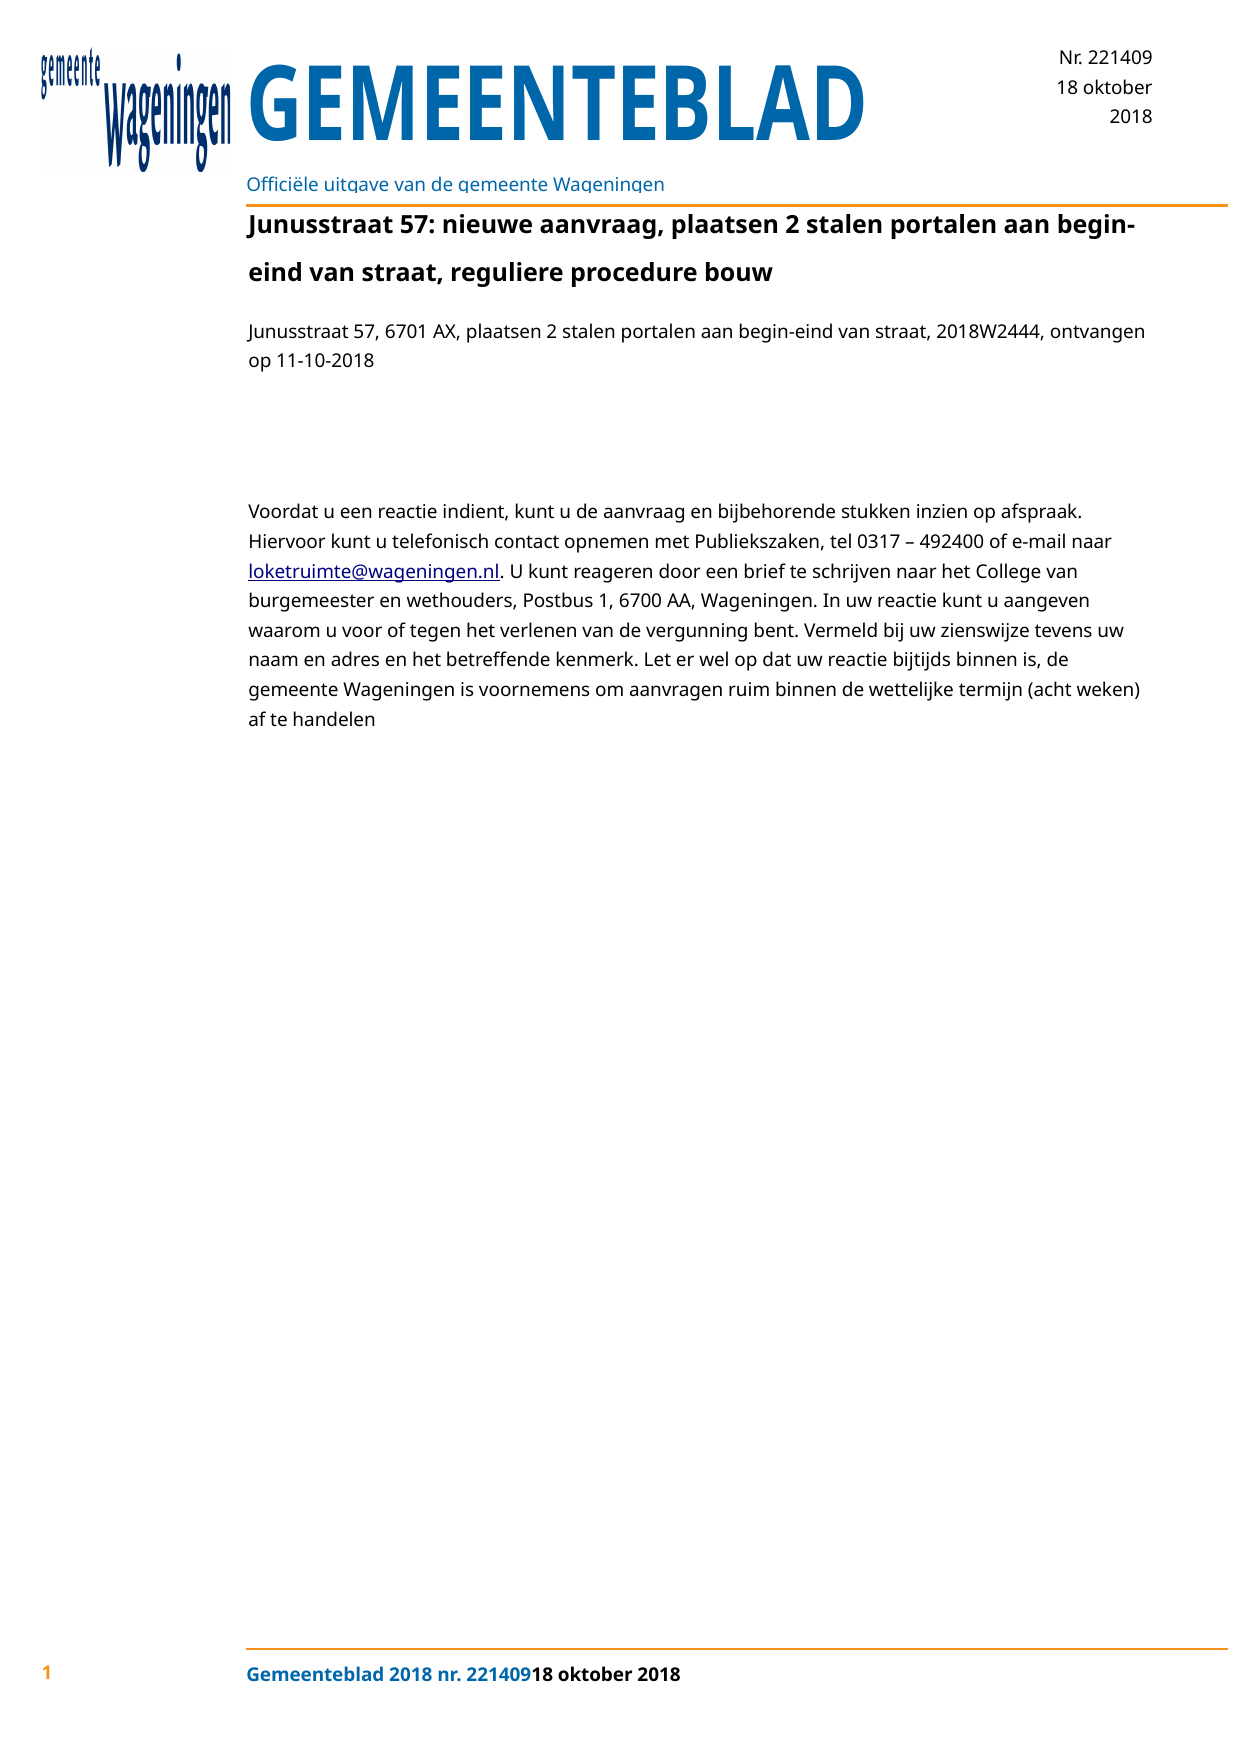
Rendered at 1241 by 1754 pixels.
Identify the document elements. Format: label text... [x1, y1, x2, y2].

picture [41, 47, 231, 172]
text Voordat u een reactie indient, kunt u de aanvraag en bijbehorende stukken inzien op afspraak. Hiervoor kunt u telefonisch contact opnemen met Publiekszaken, tel 0317 – 492400 of e-mail naar loketruimte@wageningen.nl. U kunt reageren door een brief te schrijven naar het College van burgemeester en wethouders, Postbus 1, 6700 AA, Wageningen. In uw reactie kunt u aangeven waarom u voor of tegen het verlenen van de vergunning bent. Vermeld bij uw zienswijze tevens uw naam en adres en het betreffende kenmerk. Let er wel op dat uw reactie bijtijds binnen is, de gemeente Wageningen is voornemens om aanvragen ruim binnen de wettelijke termijn (acht weken) af te handelen [248, 499, 1152, 732]
text Junusstraat 57, 6701 AX, plaatsen 2 stalen portalen aan begin-eind van straat, 2018W2444, ontvangen op 11-10-2018 [248, 318, 1152, 373]
text Junusstraat 57: nieuwe aanvraag, plaatsen 2 stalen portalen aan begin-eind van straat, reguliere procedure bouw [248, 207, 1152, 288]
